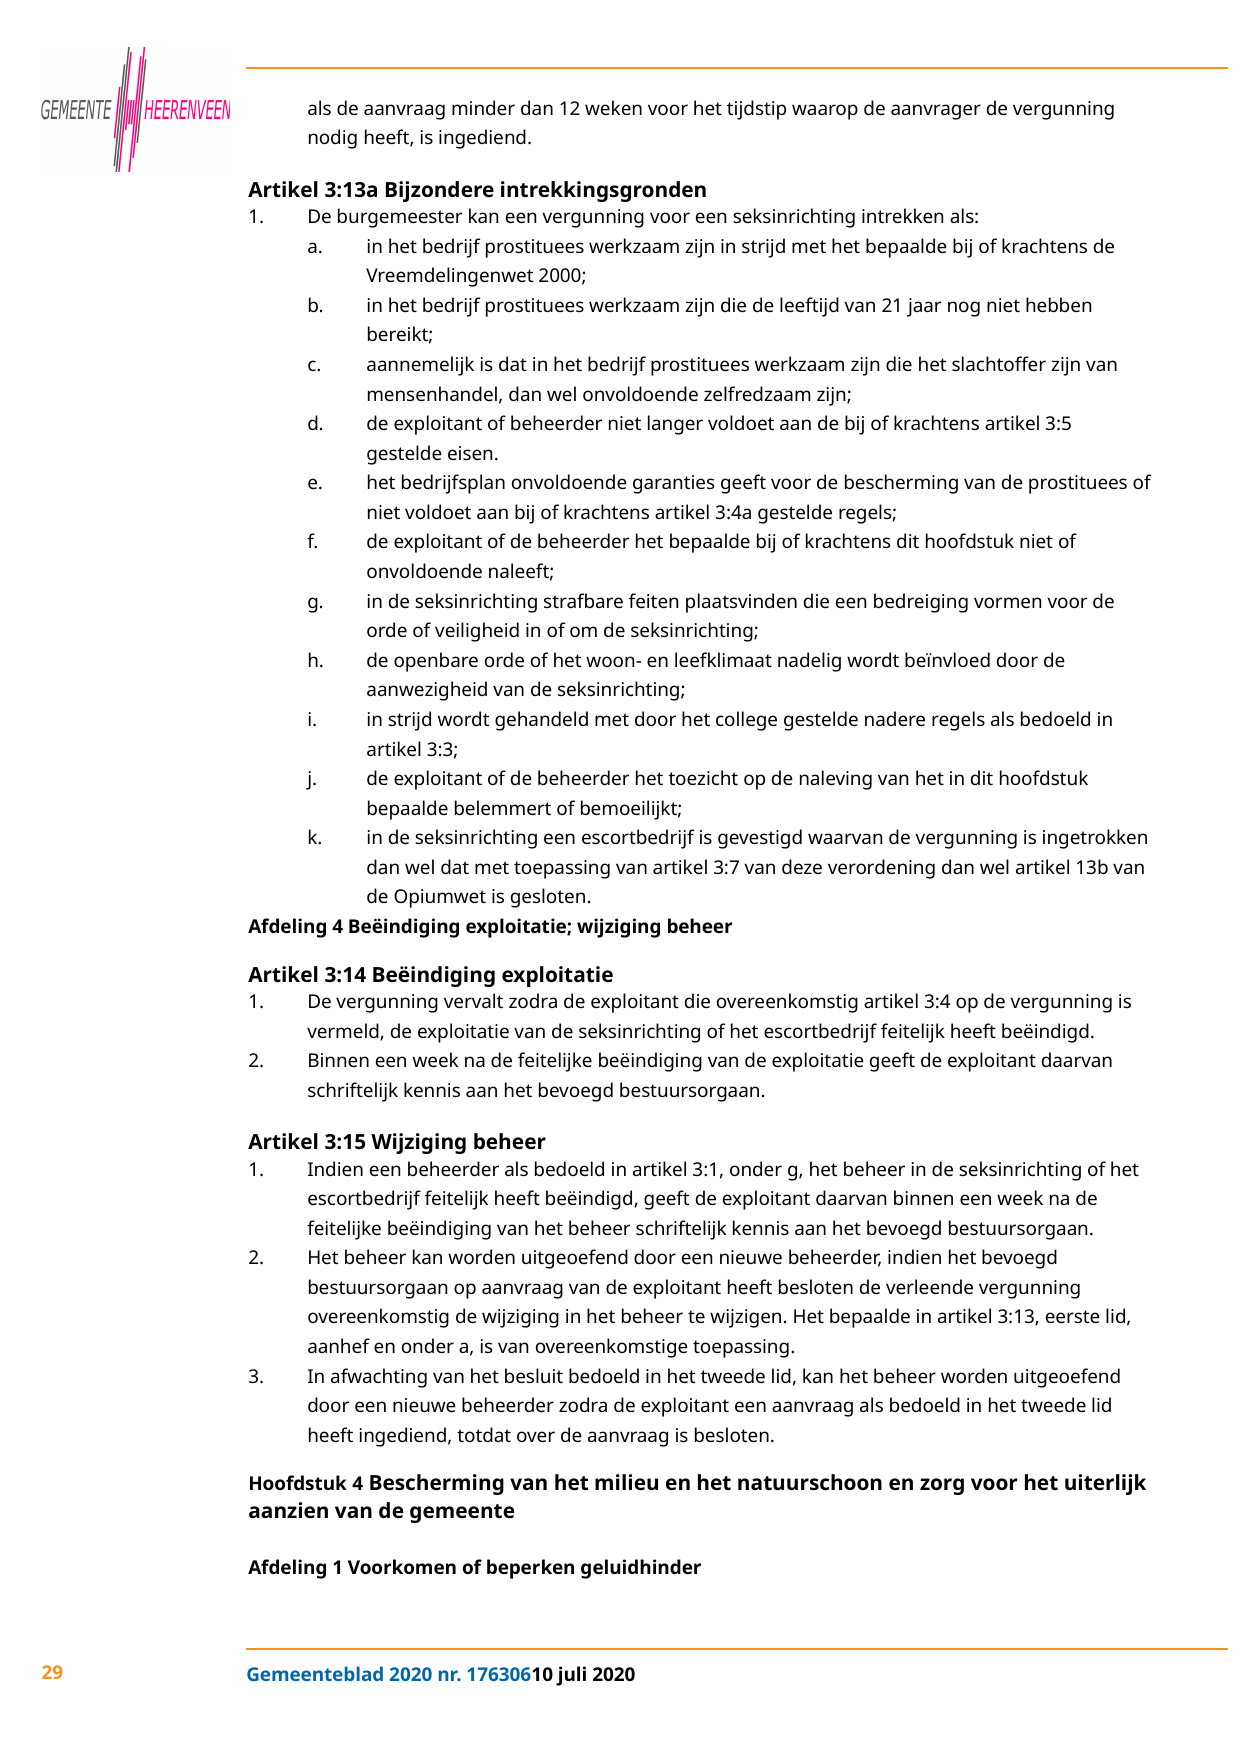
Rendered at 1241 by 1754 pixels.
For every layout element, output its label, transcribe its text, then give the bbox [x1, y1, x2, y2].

list de exploitant of de beheerder het toezicht op de naleving van het in dit hoofdstuk bepaalde belemmert of bemoeilijkt; [307, 765, 1152, 821]
picture [41, 47, 231, 172]
text Artikel 3:14 Beëindiging exploitatie [248, 960, 1152, 988]
list aannemelijk is dat in het bedrijf prostituees werkzaam zijn die het slachtoffer zijn van mensenhandel, dan wel onvoldoende zelfredzaam zijn; [307, 351, 1152, 406]
list Het beheer kan worden uitgeoefend door een nieuwe beheerder, indien het bevoegd bestuursorgaan op aanvraag van de exploitant heeft besloten de verleende vergunning overeenkomstig de wijziging in het beheer te wijzigen. Het bepaalde in artikel 3:13, eerste lid, aanhef en onder a, is van overeenkomstige toepassing. [248, 1244, 1152, 1359]
list In afwachting van het besluit bedoeld in het tweede lid, kan het beheer worden uitgeoefend door een nieuwe beheerder zodra de exploitant een aanvraag als bedoeld in het tweede lid heeft ingediend, totdat over de aanvraag is besloten. [248, 1363, 1152, 1448]
text Artikel 3:15 Wijziging beheer [248, 1127, 1152, 1156]
text Artikel 3:13a Bijzondere intrekkingsgronden [248, 175, 1152, 203]
text Hoofdstuk 4 Bescherming van het milieu en het natuurschoon en zorg voor het uiterlijk aanzien van de gemeente [248, 1468, 1152, 1524]
list de exploitant of beheerder niet langer voldoet aan de bij of krachtens artikel 3:5 gestelde eisen. [307, 410, 1152, 466]
list De burgemeester kan een vergunning voor een seksinrichting intrekken als: [248, 203, 1152, 229]
list als de aanvraag minder dan 12 weken voor het tijdstip waarop de aanvrager de vergunning nodig heeft, is ingediend. [248, 95, 1152, 150]
list De vergunning vervalt zodra de exploitant die overeenkomstig artikel 3:4 op de vergunning is vermeld, de exploitatie van de seksinrichting of het escortbedrijf feitelijk heeft beëindigd. [248, 988, 1152, 1043]
list in het bedrijf prostituees werkzaam zijn die de leeftijd van 21 jaar nog niet hebben bereikt; [307, 292, 1152, 347]
list in de seksinrichting strafbare feiten plaatsvinden die een bedreiging vormen voor de orde of veiligheid in of om de seksinrichting; [307, 588, 1152, 643]
list de openbare orde of het woon- en leefklimaat nadelig wordt beïnvloed door de aanwezigheid van de seksinrichting; [307, 647, 1152, 702]
list de exploitant of de beheerder het bepaalde bij of krachtens dit hoofdstuk niet of onvoldoende naleeft; [307, 529, 1152, 584]
list in de seksinrichting een escortbedrijf is gevestigd waarvan de vergunning is ingetrokken dan wel dat met toepassing van artikel 3:7 van deze verordening dan wel artikel 13b van de Opiumwet is gesloten. [307, 824, 1152, 909]
list in het bedrijf prostituees werkzaam zijn in strijd met het bepaalde bij of krachtens de Vreemdelingenwet 2000; [307, 233, 1152, 288]
text Afdeling 1 Voorkomen of beperken geluidhinder [248, 1554, 1152, 1580]
list het bedrijfsplan onvoldoende garanties geeft voor de bescherming van de prostituees of niet voldoet aan bij of krachtens artikel 3:4a gestelde regels; [307, 469, 1152, 525]
list Binnen een week na de feitelijke beëindiging van de exploitatie geeft de exploitant daarvan schriftelijk kennis aan het bevoegd bestuursorgaan. [248, 1047, 1152, 1103]
text Afdeling 4 Beëindiging exploitatie; wijziging beheer [248, 913, 1152, 939]
list Indien een beheerder als bedoeld in artikel 3:1, onder g, het beheer in de seksinrichting of het escortbedrijf feitelijk heeft beëindigd, geeft de exploitant daarvan binnen een week na de feitelijke beëindiging van het beheer schriftelijk kennis aan het bevoegd bestuursorgaan. [248, 1156, 1152, 1241]
list in strijd wordt gehandeld met door het college gestelde nadere regels als bedoeld in artikel 3:3; [307, 706, 1152, 761]
